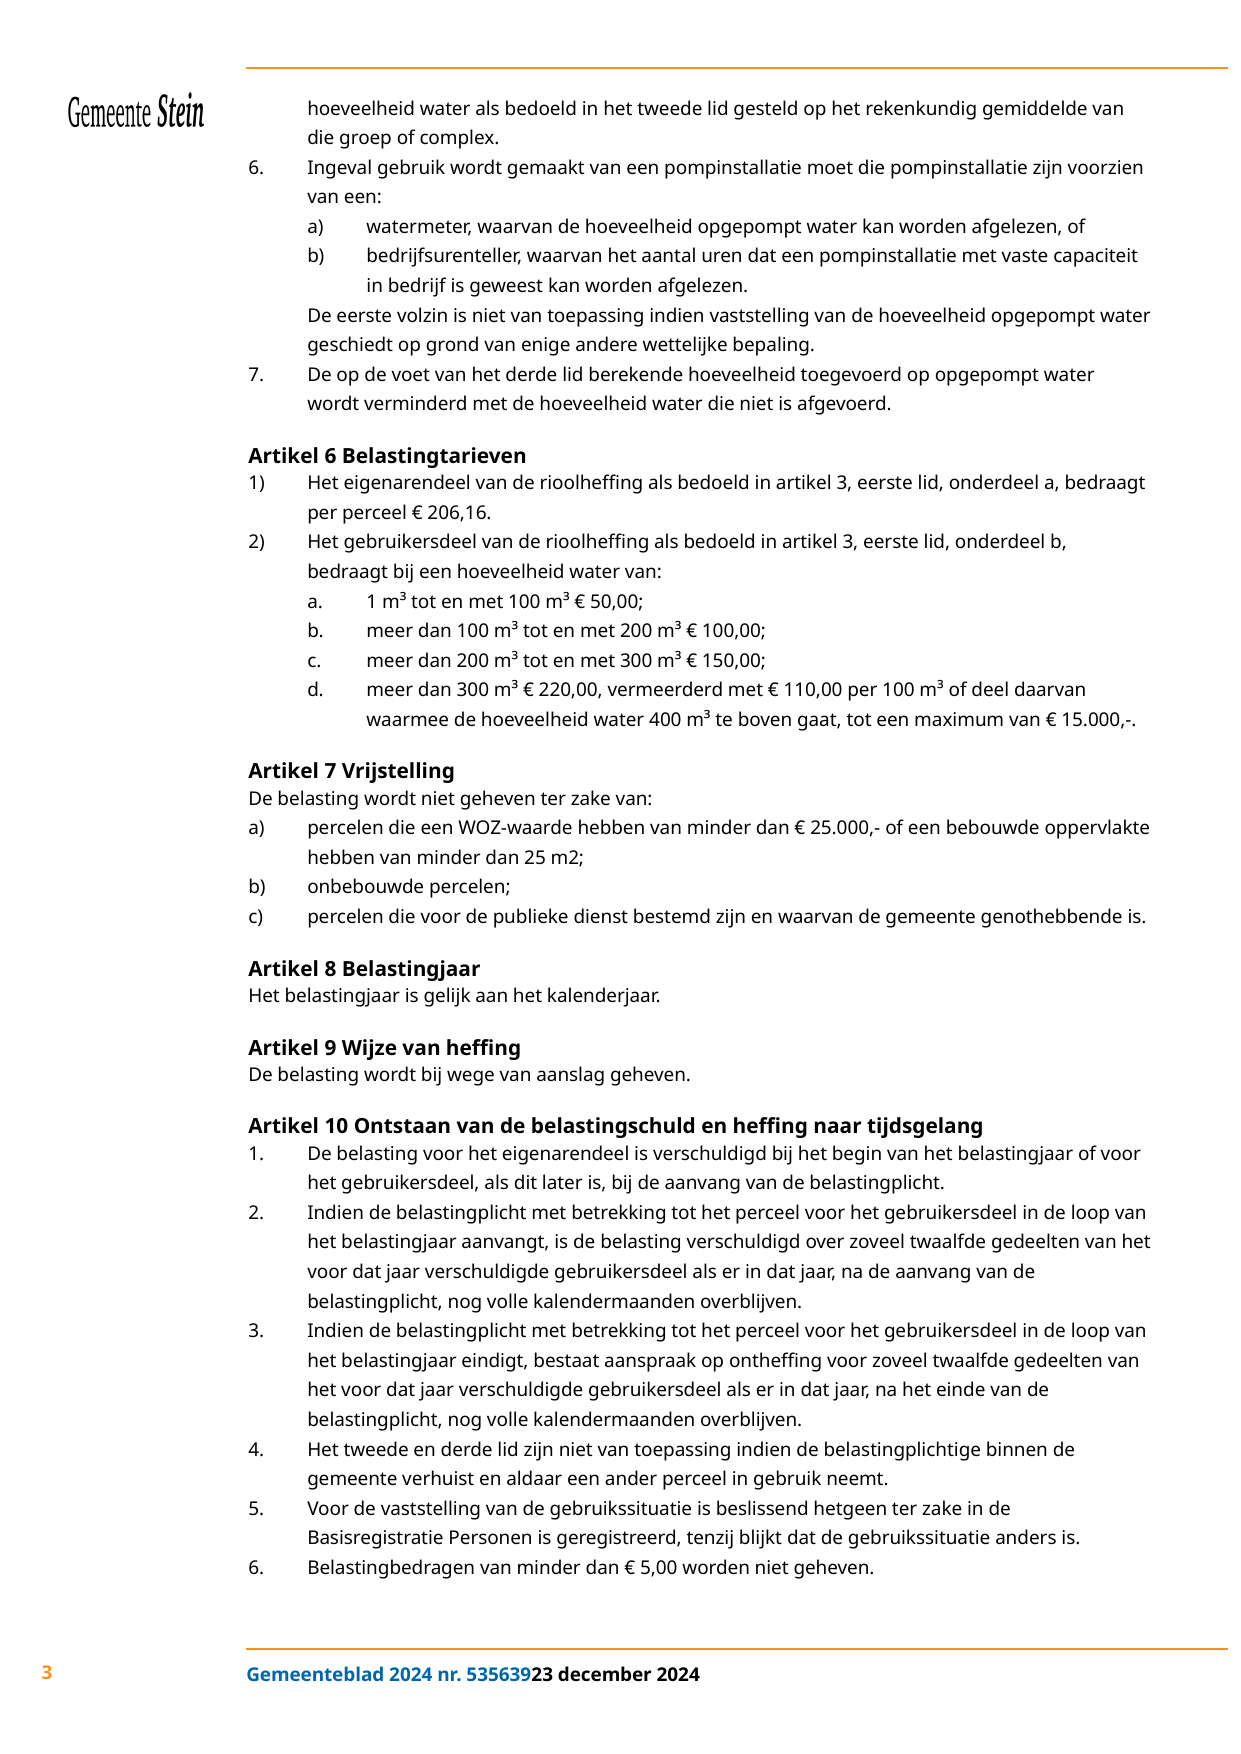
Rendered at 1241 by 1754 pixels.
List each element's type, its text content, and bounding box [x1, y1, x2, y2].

text Artikel 6 Belastingtarieven [248, 441, 1152, 469]
text Artikel 9 Wijze van heffing [248, 1033, 1152, 1061]
text Artikel 8 Belastingjaar [248, 954, 1152, 982]
text Artikel 10 Ontstaan van de belastingschuld en heffing naar tijdsgelang [248, 1111, 1152, 1140]
list Belastingbedragen van minder dan € 5,00 worden niet geheven. [248, 1554, 1152, 1580]
list Het eigenarendeel van de rioolheffing als bedoeld in artikel 3, eerste lid, onderdeel a, bedraagt per perceel € 206,16. [248, 469, 1152, 525]
list percelen die een WOZ-waarde hebben van minder dan € 25.000,- of een bebouwde oppervlakte hebben van minder dan 25 m2; [248, 814, 1152, 870]
text Artikel 7 Vrijstelling [248, 757, 1152, 785]
list Ingeval gebruik wordt gemaakt van een pompinstallatie moet die pompinstallatie zijn voorzien van een: [248, 154, 1152, 209]
list Voor de vaststelling van de gebruikssituatie is beslissend hetgeen ter zake in de Basisregistratie Personen is geregistreerd, tenzij blijkt dat de gebruikssituatie anders is. [248, 1495, 1152, 1550]
list hoeveelheid water als bedoeld in het tweede lid gesteld op het rekenkundig gemiddelde van die groep of complex. [248, 95, 1152, 150]
list meer dan 200 m³ tot en met 300 m³ € 150,00; [307, 647, 1152, 673]
text De belasting wordt niet geheven ter zake van: [248, 785, 1152, 811]
list meer dan 300 m³ € 220,00, vermeerderd met € 110,00 per 100 m³ of deel daarvan waarmee de hoeveelheid water 400 m³ te boven gaat, tot een maximum van € 15.000,-. [307, 677, 1152, 732]
list De op de voet van het derde lid berekende hoeveelheid toegevoerd op opgepompt water wordt verminderd met de hoeveelheid water die niet is afgevoerd. [248, 361, 1152, 416]
list watermeter, waarvan de hoeveelheid opgepompt water kan worden afgelezen, of [307, 213, 1152, 239]
list De eerste volzin is niet van toepassing indien vaststelling van de hoeveelheid opgepompt water geschiedt op grond van enige andere wettelijke bepaling. [248, 302, 1152, 357]
list Indien de belastingplicht met betrekking tot het perceel voor het gebruikersdeel in de loop van het belastingjaar aanvangt, is de belasting verschuldigd over zoveel twaalfde gedeelten van het voor dat jaar verschuldigde gebruikersdeel als er in dat jaar, na de aanvang van de belastingplicht, nog volle kalendermaanden overblijven. [248, 1199, 1152, 1313]
text Het belastingjaar is gelijk aan het kalenderjaar. [248, 982, 1152, 1008]
list Het tweede en derde lid zijn niet van toepassing indien de belastingplichtige binnen de gemeente verhuist en aldaar een ander perceel in gebruik neemt. [248, 1436, 1152, 1491]
list De belasting voor het eigenarendeel is verschuldigd bij het begin van het belastingjaar of voor het gebruikersdeel, als dit later is, bij de aanvang van de belastingplicht. [248, 1140, 1152, 1195]
list onbebouwde percelen; [248, 874, 1152, 899]
list 1 m³ tot en met 100 m³ € 50,00; [307, 588, 1152, 613]
list percelen die voor de publieke dienst bestemd zijn en waarvan de gemeente genothebbende is. [248, 903, 1152, 929]
list Indien de belastingplicht met betrekking tot het perceel voor het gebruikersdeel in de loop van het belastingjaar eindigt, bestaat aanspraak op ontheffing voor zoveel twaalfde gedeelten van het voor dat jaar verschuldigde gebruikersdeel als er in dat jaar, na het einde van de belastingplicht, nog volle kalendermaanden overblijven. [248, 1317, 1152, 1432]
list meer dan 100 m³ tot en met 200 m³ € 100,00; [307, 617, 1152, 643]
list bedrijfsurenteller, waarvan het aantal uren dat een pompinstallatie met vaste capaciteit in bedrijf is geweest kan worden afgelezen. [307, 243, 1152, 298]
list Het gebruikersdeel van de rioolheffing als bedoeld in artikel 3, eerste lid, onderdeel b, bedraagt bij een hoeveelheid water van: [248, 529, 1152, 584]
picture [41, 47, 231, 172]
text De belasting wordt bij wege van aanslag geheven. [248, 1061, 1152, 1087]
